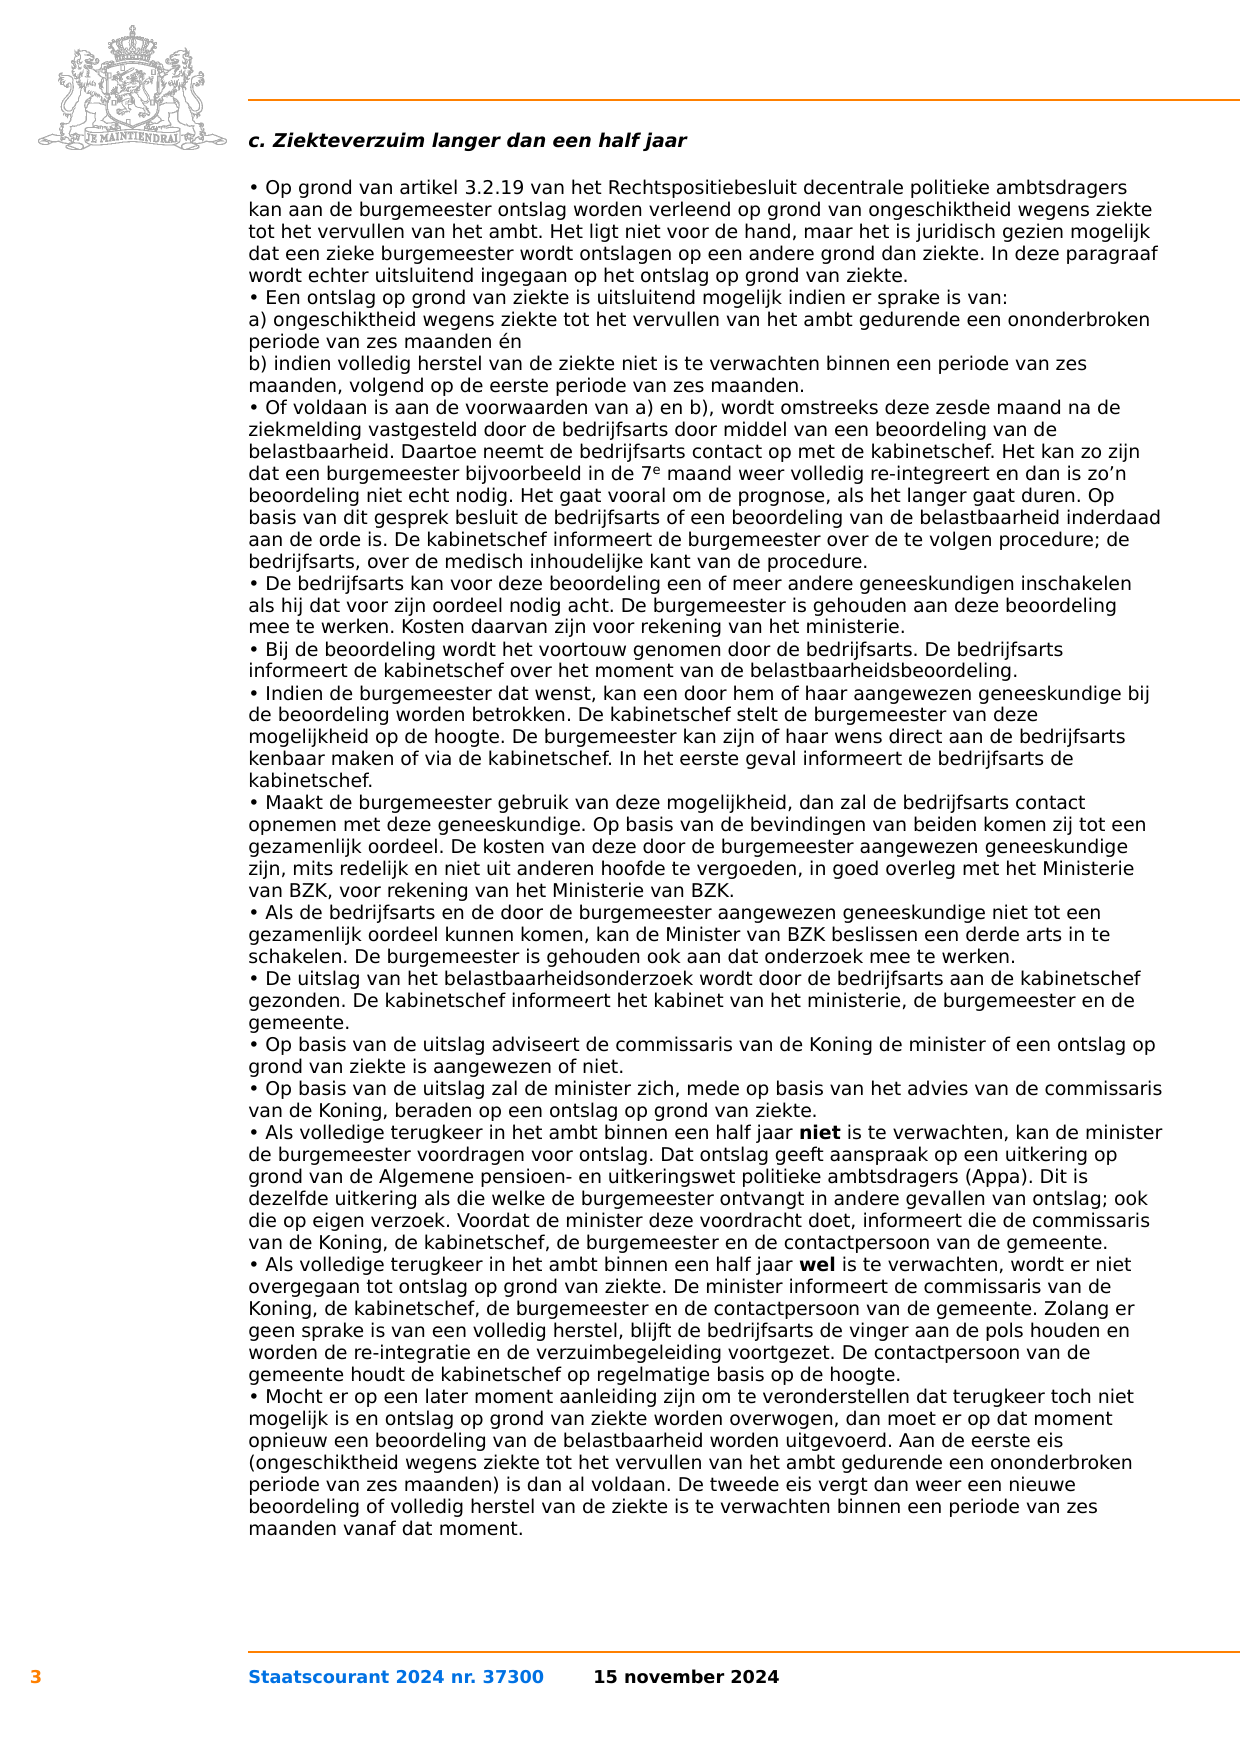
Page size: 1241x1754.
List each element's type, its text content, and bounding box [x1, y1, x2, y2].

text • Als volledige terugkeer in het ambt binnen een half jaar wel is te verwachten, wordt er niet overgegaan tot ontslag op grond van ziekte. De minister informeert de commissaris van de Koning, de kabinetschef, de burgemeester en de contactpersoon van de gemeente. Zolang er geen sprake is van een volledig herstel, blijft de bedrijfsarts de vinger aan de pols houden en worden de re-integratie en de verzuimbegeleiding voortgezet. De contactpersoon van de gemeente houdt de kabinetschef op regelmatige basis op de hoogte. [248, 1254, 1163, 1386]
text b) indien volledig herstel van de ziekte niet is te verwachten binnen een periode van zes maanden, volgend op de eerste periode van zes maanden. [248, 353, 1163, 397]
text • Op grond van artikel 3.2.19 van het Rechtspositiebesluit decentrale politieke ambtsdragers kan aan de burgemeester ontslag worden verleend op grond van ongeschiktheid wegens ziekte tot het vervullen van het ambt. Het ligt niet voor de hand, maar het is juridisch gezien mogelijk dat een zieke burgemeester wordt ontslagen op een andere grond dan ziekte. In deze paragraaf wordt echter uitsluitend ingegaan op het ontslag op grond van ziekte. [248, 177, 1163, 287]
text • Een ontslag op grond van ziekte is uitsluitend mogelijk indien er sprake is van: [248, 287, 1163, 309]
text • Op basis van de uitslag zal de minister zich, mede op basis van het advies van de commissaris van de Koning, beraden op een ontslag op grond van ziekte. [248, 1078, 1163, 1122]
text • Op basis van de uitslag adviseert de commissaris van de Koning de minister of een ontslag op grond van ziekte is aangewezen of niet. [248, 1034, 1163, 1078]
text • Als volledige terugkeer in het ambt binnen een half jaar niet is te verwachten, kan de minister de burgemeester voordragen voor ontslag. Dat ontslag geeft aanspraak op een uitkering op grond van de Algemene pensioen- en uitkeringswet politieke ambtsdragers (Appa). Dit is dezelfde uitkering als die welke de burgemeester ontvangt in andere gevallen van ontslag; ook die op eigen verzoek. Voordat de minister deze voordracht doet, informeert die de commissaris van de Koning, de kabinetschef, de burgemeester en de contactpersoon van de gemeente. [248, 1122, 1163, 1254]
text • Bij de beoordeling wordt het voortouw genomen door de bedrijfsarts. De bedrijfsarts informeert de kabinetschef over het moment van de belastbaarheidsbeoordeling. [248, 638, 1163, 682]
text • Indien de burgemeester dat wenst, kan een door hem of haar aangewezen geneeskundige bij de beoordeling worden betrokken. De kabinetschef stelt de burgemeester van deze mogelijkheid op de hoogte. De burgemeester kan zijn of haar wens direct aan de bedrijfsarts kenbaar maken of via de kabinetschef. In het eerste geval informeert de bedrijfsarts de kabinetschef. [248, 682, 1163, 792]
text a) ongeschiktheid wegens ziekte tot het vervullen van het ambt gedurende een ononderbroken periode van zes maanden én [248, 309, 1163, 353]
subtitle c. Ziekteverzuim langer dan een half jaar [248, 130, 1163, 152]
picture [38, 25, 227, 150]
text • Als de bedrijfsarts en de door de burgemeester aangewezen geneeskundige niet tot een gezamenlijk oordeel kunnen komen, kan de Minister van BZK beslissen een derde arts in te schakelen. De burgemeester is gehouden ook aan dat onderzoek mee te werken. [248, 902, 1163, 968]
text • Maakt de burgemeester gebruik van deze mogelijkheid, dan zal de bedrijfsarts contact opnemen met deze geneeskundige. Op basis van de bevindingen van beiden komen zij tot een gezamenlijk oordeel. De kosten van deze door de burgemeester aangewezen geneeskundige zijn, mits redelijk en niet uit anderen hoofde te vergoeden, in goed overleg met het Ministerie van BZK, voor rekening van het Ministerie van BZK. [248, 792, 1163, 902]
text • De bedrijfsarts kan voor deze beoordeling een of meer andere geneeskundigen inschakelen als hij dat voor zijn oordeel nodig acht. De burgemeester is gehouden aan deze beoordeling mee te werken. Kosten daarvan zijn voor rekening van het ministerie. [248, 572, 1163, 638]
text • Of voldaan is aan de voorwaarden van a) en b), wordt omstreeks deze zesde maand na de ziekmelding vastgesteld door de bedrijfsarts door middel van een beoordeling van de belastbaarheid. Daartoe neemt de bedrijfsarts contact op met de kabinetschef. Het kan zo zijn dat een burgemeester bijvoorbeeld in de 7e maand weer volledig re-integreert en dan is zo’n beoordeling niet echt nodig. Het gaat vooral om de prognose, als het langer gaat duren. Op basis van dit gesprek besluit de bedrijfsarts of een beoordeling van de belastbaarheid inderdaad aan de orde is. De kabinetschef informeert de burgemeester over de te volgen procedure; de bedrijfsarts, over de medisch inhoudelijke kant van de procedure. [248, 397, 1163, 572]
text • De uitslag van het belastbaarheidsonderzoek wordt door de bedrijfsarts aan de kabinetschef gezonden. De kabinetschef informeert het kabinet van het ministerie, de burgemeester en de gemeente. [248, 968, 1163, 1034]
text • Mocht er op een later moment aanleiding zijn om te veronderstellen dat terugkeer toch niet mogelijk is en ontslag op grond van ziekte worden overwogen, dan moet er op dat moment opnieuw een beoordeling van de belastbaarheid worden uitgevoerd. Aan de eerste eis (ongeschiktheid wegens ziekte tot het vervullen van het ambt gedurende een ononderbroken periode van zes maanden) is dan al voldaan. De tweede eis vergt dan weer een nieuwe beoordeling of volledig herstel van de ziekte is te verwachten binnen een periode van zes maanden vanaf dat moment. [248, 1386, 1163, 1539]
